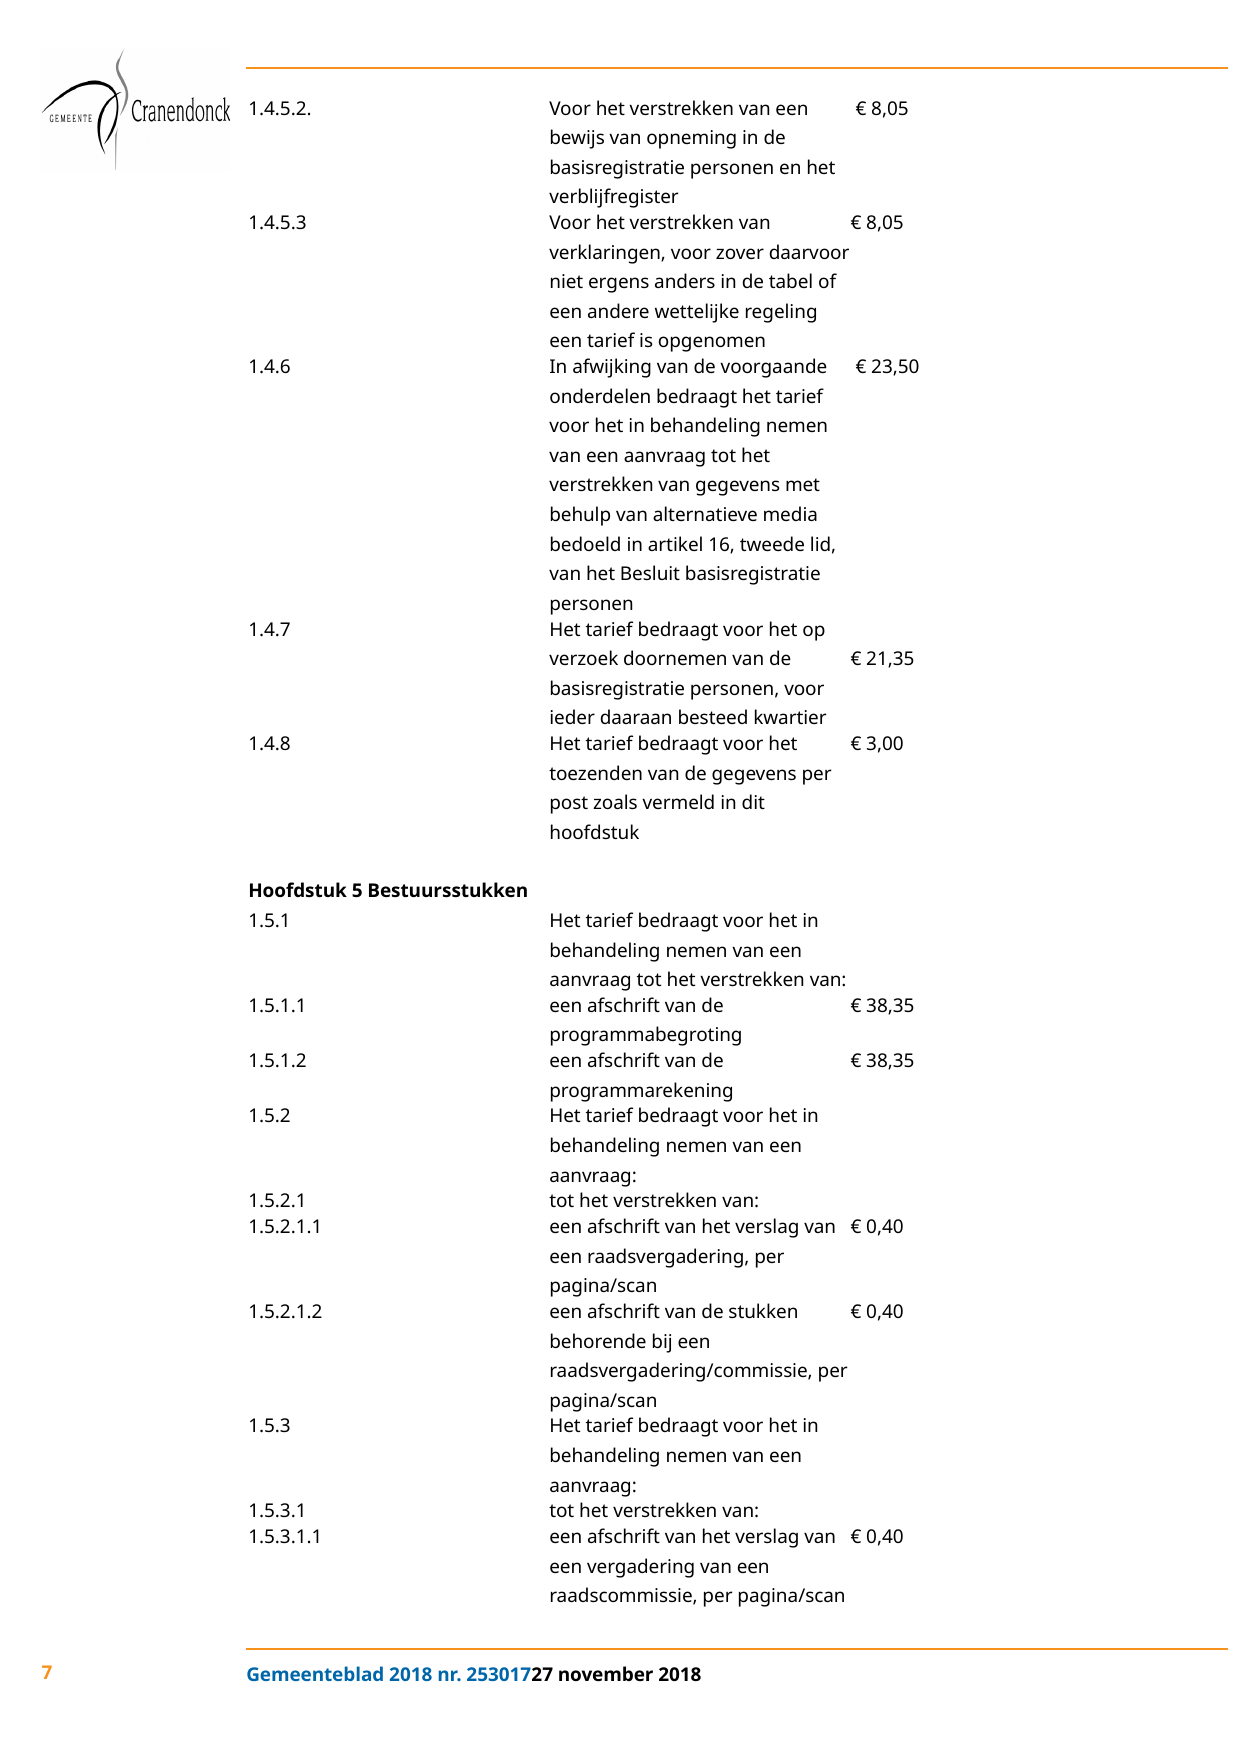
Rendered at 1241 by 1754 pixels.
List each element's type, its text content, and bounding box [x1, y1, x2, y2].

table_cell tot het verstrekken van: [549, 1188, 850, 1213]
table_cell een afschrift van het verslag van een vergadering van een raadscommissie, per pagina/scan [549, 1523, 850, 1608]
table_cell 1.5.2 [248, 1103, 549, 1188]
table_cell 1.5.3.1.1 [248, 1523, 549, 1608]
table_cell € 8,05 [850, 95, 1152, 209]
table_cell Het tarief bedraagt voor het in behandeling nemen van een aanvraag: [549, 1103, 850, 1188]
table_cell € 38,35 [850, 992, 1152, 1047]
table_header Het tarief bedraagt voor het in behandeling nemen van een aanvraag tot het verstrekken van: [549, 907, 850, 992]
table_cell In afwijking van de voorgaande onderdelen bedraagt het tarief voor het in behandeling nemen van een aanvraag tot het verstrekken van gegevens met behulp van alternatieve media bedoeld in artikel 16, tweede lid, van het Besluit basisregistratie personen [549, 353, 850, 616]
table_cell een afschrift van de programmarekening [549, 1048, 850, 1103]
table_cell een afschrift van het verslag van een raadsvergadering, per pagina/scan [549, 1213, 850, 1298]
table_cell € 23,50 [850, 353, 1152, 616]
table_cell [850, 1188, 1152, 1213]
table_cell 1.4.8 [248, 730, 549, 845]
table_cell Het tarief bedraagt voor het toezenden van de gegevens per post zoals vermeld in dit hoofdstuk [549, 730, 850, 845]
text Hoofdstuk 5 Bestuursstukken [248, 877, 1152, 903]
table_cell € 0,40 [850, 1213, 1152, 1298]
table_cell een afschrift van de stukken behorende bij een raadsvergadering/commissie, per pagina/scan [549, 1298, 850, 1413]
table_cell [850, 1413, 1152, 1498]
table_cell [850, 1103, 1152, 1188]
picture [41, 47, 231, 172]
table_cell 1.5.1.1 [248, 992, 549, 1047]
table_cell 1.5.1.2 [248, 1048, 549, 1103]
table_cell tot het verstrekken van: [549, 1498, 850, 1523]
table_cell 1.4.7 [248, 616, 549, 730]
table_cell 1.4.5.3 [248, 209, 549, 353]
table_cell Voor het verstrekken van een bewijs van opneming in de basisregistratie personen en het verblijfregister [549, 95, 850, 209]
table_cell 1.5.2.1 [248, 1188, 549, 1213]
table_cell € 0,40 [850, 1523, 1152, 1608]
table_cell € 21,35 [850, 616, 1152, 730]
table_cell 1.4.6 [248, 353, 549, 616]
table_cell 1.5.2.1.2 [248, 1298, 549, 1413]
table_cell een afschrift van de programmabegroting [549, 992, 850, 1047]
table_cell 1.5.3 [248, 1413, 549, 1498]
table_cell 1.5.2.1.1 [248, 1213, 549, 1298]
table_header [850, 907, 1152, 992]
table_cell € 0,40 [850, 1298, 1152, 1413]
table_cell 1.4.5.2. [248, 95, 549, 209]
table_cell [850, 1498, 1152, 1523]
table_cell € 8,05 [850, 209, 1152, 353]
table_cell Het tarief bedraagt voor het in behandeling nemen van een aanvraag: [549, 1413, 850, 1498]
table_cell € 38,35 [850, 1048, 1152, 1103]
table_header 1.5.1 [248, 907, 549, 992]
table_cell 1.5.3.1 [248, 1498, 549, 1523]
table_cell € 3,00 [850, 730, 1152, 845]
table_cell Voor het verstrekken van verklaringen, voor zover daarvoor niet ergens anders in de tabel of een andere wettelijke regeling een tarief is opgenomen [549, 209, 850, 353]
table_cell Het tarief bedraagt voor het op verzoek doornemen van de basisregistratie personen, voor ieder daaraan besteed kwartier [549, 616, 850, 730]
